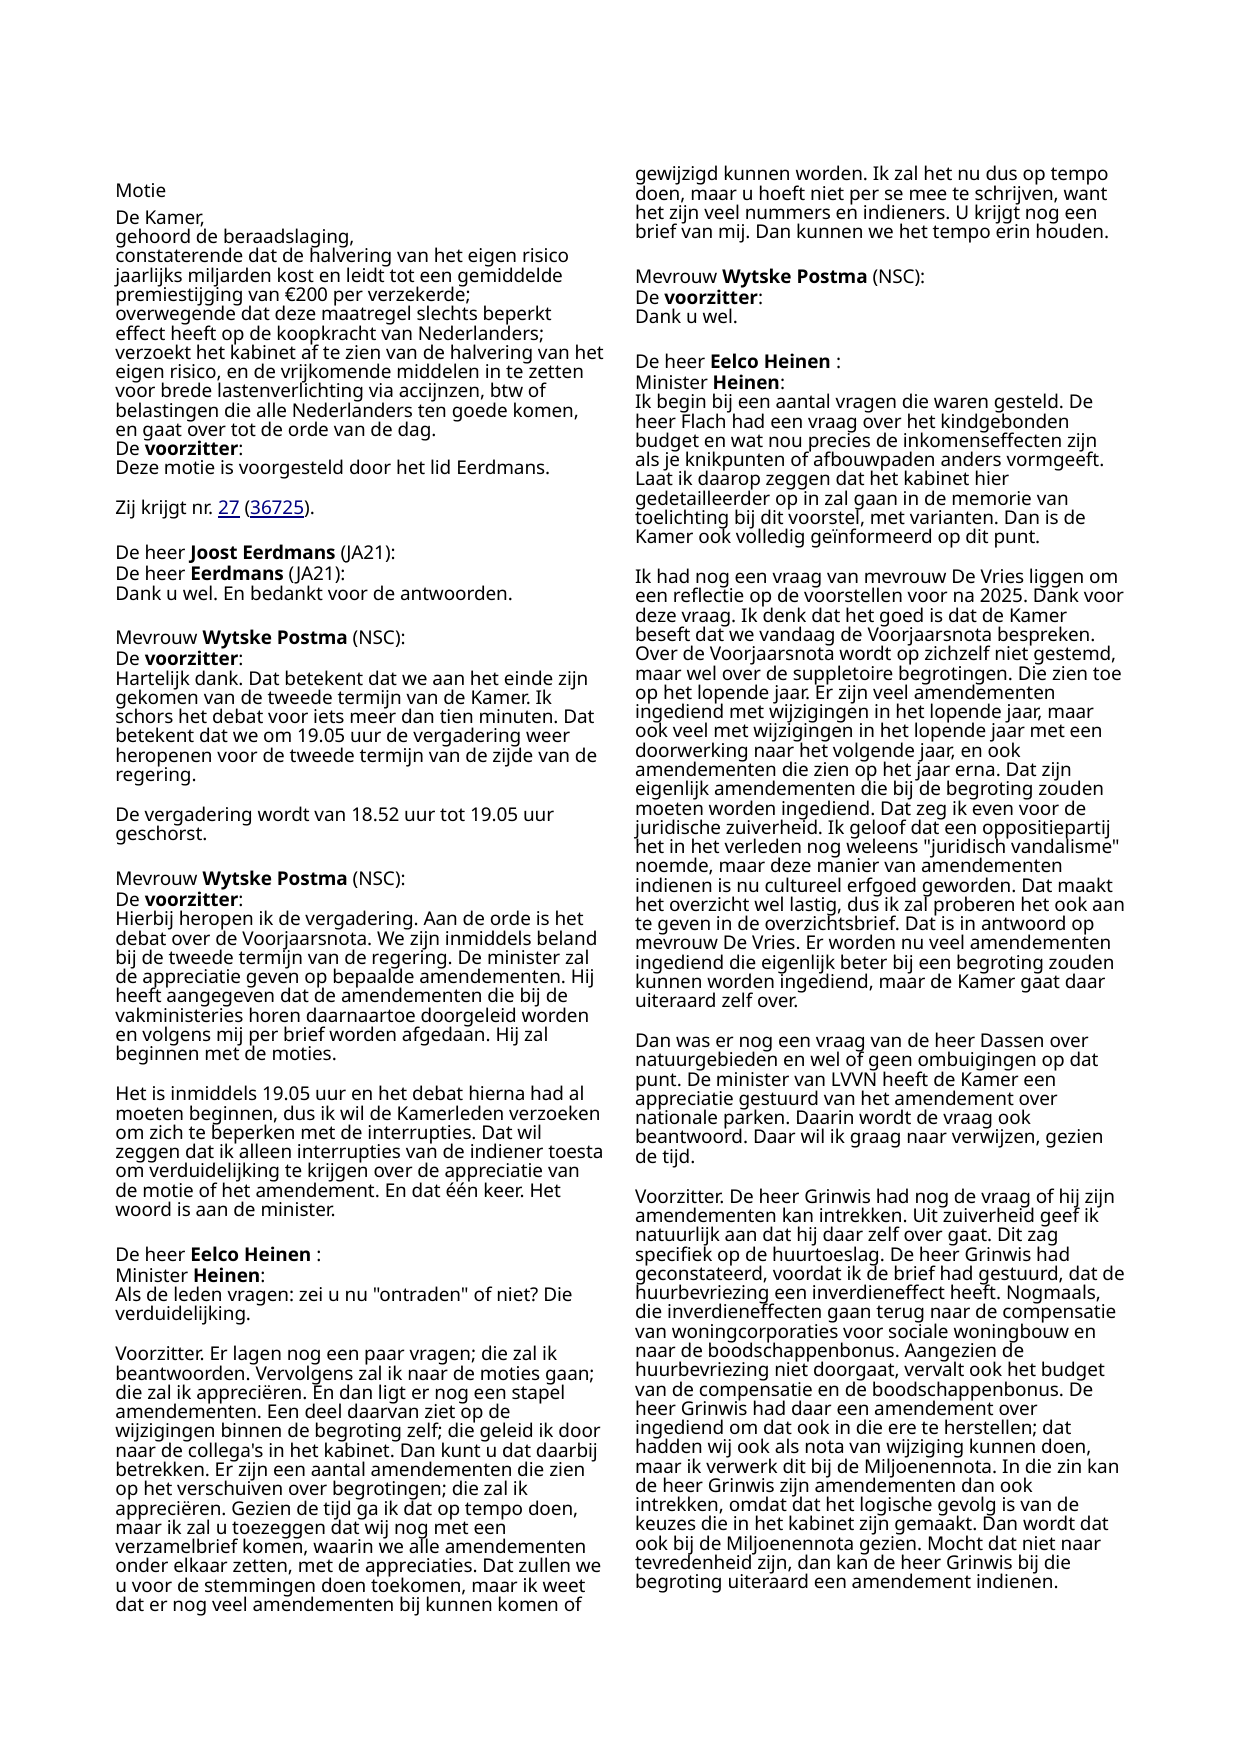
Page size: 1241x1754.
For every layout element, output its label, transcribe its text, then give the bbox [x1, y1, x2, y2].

text Zij krijgt nr. 27 (36725). [115, 499, 605, 519]
text Voorzitter. De heer Grinwis had nog de vraag of hij zijn amendementen kan intrekken. Uit zuiverheid geef ik natuurlijk aan dat hij daar zelf over gaat. Dit zag specifiek op de huurtoeslag. De heer Grinwis had geconstateerd, voordat ik de brief had gestuurd, dat de huurbevriezing een inverdieneffect heeft. Nogmaals, die inverdieneffecten gaan terug naar de compensatie van woningcorporaties voor sociale woningbouw en naar de boodschappenbonus. Aangezien de huurbevriezing niet doorgaat, vervalt ook het budget van de compensatie en de boodschappenbonus. De heer Grinwis had daar een amendement over ingediend om dat ook in die ere te herstellen; dat hadden wij ook als nota van wijziging kunnen doen, maar ik verwerk dit bij de Miljoenennota. In die zin kan de heer Grinwis zijn amendementen dan ook intrekken, omdat dat het logische gevolg is van de keuzes die in het kabinet zijn gemaakt. Dan wordt dat ook bij de Miljoenennota gezien. Mocht dat niet naar tevredenheid zijn, dan kan de heer Grinwis bij die begroting uiteraard een amendement indienen. [635, 1188, 1125, 1592]
text De Kamer, [115, 209, 605, 228]
text De voorzitter: [115, 891, 605, 910]
text Voorzitter. Er lagen nog een paar vragen; die zal ik beantwoorden. Vervolgens zal ik naar de moties gaan; die zal ik appreciëren. En dan ligt er nog een stapel amendementen. Een deel daarvan ziet op de wijzigingen binnen de begroting zelf; die geleid ik door naar de collega's in het kabinet. Dan kunt u dat daarbij betrekken. Er zijn een aantal amendementen die zien op het verschuiven over begrotingen; die zal ik appreciëren. Gezien de tijd ga ik dat op tempo doen, maar ik zal u toezeggen dat wij nog met een verzamelbrief komen, waarin we alle amendementen onder elkaar zetten, met de appreciaties. Dat zullen we u voor de stemmingen doen toekomen, maar ik weet dat er nog veel amendementen bij kunnen komen of [115, 1345, 605, 1615]
text De voorzitter: [115, 440, 605, 459]
text overwegende dat deze maatregel slechts beperkt effect heeft op de koopkracht van Nederlanders; [115, 305, 605, 344]
text De heer Joost Eerdmans (JA21): [115, 539, 605, 565]
text Het is inmiddels 19.05 uur en het debat hierna had al moeten beginnen, dus ik wil de Kamerleden verzoeken om zich te beperken met de interrupties. Dat wil zeggen dat ik alleen interrupties van de indiener toesta om verduidelijking te krijgen over de appreciatie van de motie of het amendement. En dat één keer. Het woord is aan de minister. [115, 1085, 605, 1220]
text Als de leden vragen: zei u nu "ontraden" of niet? Die verduidelijking. [115, 1286, 605, 1324]
text De voorzitter: [635, 289, 1125, 308]
text constaterende dat de halvering van het eigen risico jaarlijks miljarden kost en leidt tot een gemiddelde premiestijging van €200 per verzekerde; [115, 247, 605, 305]
text De vergadering wordt van 18.52 uur tot 19.05 uur geschorst. [115, 806, 605, 844]
text Ik had nog een vraag van mevrouw De Vries liggen om een reflectie op de voorstellen voor na 2025. Dank voor deze vraag. Ik denk dat het goed is dat de Kamer beseft dat we vandaag de Voorjaarsnota bespreken. Over de Voorjaarsnota wordt op zichzelf niet gestemd, maar wel over de suppletoire begrotingen. Die zien toe op het lopende jaar. Er zijn veel amendementen ingediend met wijzigingen in het lopende jaar, maar ook veel met wijzigingen in het lopende jaar met een doorwerking naar het volgende jaar, en ook amendementen die zien op het jaar erna. Dat zijn eigenlijk amendementen die bij de begroting zouden moeten worden ingediend. Dat zeg ik even voor de juridische zuiverheid. Ik geloof dat een oppositiepartij het in het verleden nog weleens "juridisch vandalisme" noemde, maar deze manier van amendementen indienen is nu cultureel erfgoed geworden. Dat maakt het overzicht wel lastig, dus ik zal proberen het ook aan te geven in de overzichtsbrief. Dat is in antwoord op mevrouw De Vries. Er worden nu veel amendementen ingediend die eigenlijk beter bij een begroting zouden kunnen worden ingediend, maar de Kamer gaat daar uiteraard zelf over. [635, 568, 1125, 1011]
text De voorzitter: [115, 650, 605, 669]
text De heer Eelco Heinen : [115, 1241, 605, 1267]
text Deze motie is voorgesteld door het lid Eerdmans. [115, 459, 605, 479]
text Hartelijk dank. Dat betekent dat we aan het einde zijn gekomen van de tweede termijn van de Kamer. Ik schors het debat voor iets meer dan tien minuten. Dat betekent dat we om 19.05 uur de vergadering weer heropenen voor de tweede termijn van de zijde van de regering. [115, 669, 605, 785]
text Mevrouw Wytske Postma (NSC): [115, 624, 605, 650]
text Mevrouw Wytske Postma (NSC): [635, 263, 1125, 289]
text De heer Eelco Heinen : [635, 348, 1125, 374]
text Hierbij heropen ik de vergadering. Aan de orde is het debat over de Voorjaarsnota. We zijn inmiddels beland bij de tweede termijn van de regering. De minister zal de appreciatie geven op bepaalde amendementen. Hij heeft aangegeven dat de amendementen die bij de vakministeries horen daarnaartoe doorgeleid worden en volgens mij per brief worden afgedaan. Hij zal beginnen met de moties. [115, 910, 605, 1064]
text Dank u wel. [635, 308, 1125, 327]
text Minister Heinen: [635, 374, 1125, 393]
text Dank u wel. En bedankt voor de antwoorden. [115, 584, 605, 604]
text Motie [115, 177, 605, 203]
text gehoord de beraadslaging, [115, 228, 605, 247]
text gewijzigd kunnen worden. Ik zal het nu dus op tempo doen, maar u hoeft niet per se mee te schrijven, want het zijn veel nummers en indieners. U krijgt nog een brief van mij. Dan kunnen we het tempo erin houden. [635, 165, 1125, 242]
text Minister Heinen: [115, 1267, 605, 1286]
text Ik begin bij een aantal vragen die waren gesteld. De heer Flach had een vraag over het kindgebonden budget en wat nou precies de inkomenseffecten zijn als je knikpunten of afbouwpaden anders vormgeeft. Laat ik daarop zeggen dat het kabinet hier gedetailleerder op in zal gaan in de memorie van toelichting bij dit voorstel, met varianten. Dan is de Kamer ook volledig geïnformeerd op dit punt. [635, 393, 1125, 547]
text en gaat over tot de orde van de dag. [115, 421, 605, 440]
text Mevrouw Wytske Postma (NSC): [115, 865, 605, 891]
text De heer Eerdmans (JA21): [115, 565, 605, 584]
text verzoekt het kabinet af te zien van de halvering van het eigen risico, en de vrijkomende middelen in te zetten voor brede lastenverlichting via accijnzen, btw of belastingen die alle Nederlanders ten goede komen, [115, 344, 605, 421]
text Dan was er nog een vraag van de heer Dassen over natuurgebieden en wel of geen ombuigingen op dat punt. De minister van LVVN heeft de Kamer een appreciatie gestuurd van het amendement over nationale parken. Daarin wordt de vraag ook beantwoord. Daar wil ik graag naar verwijzen, gezien de tijd. [635, 1032, 1125, 1167]
